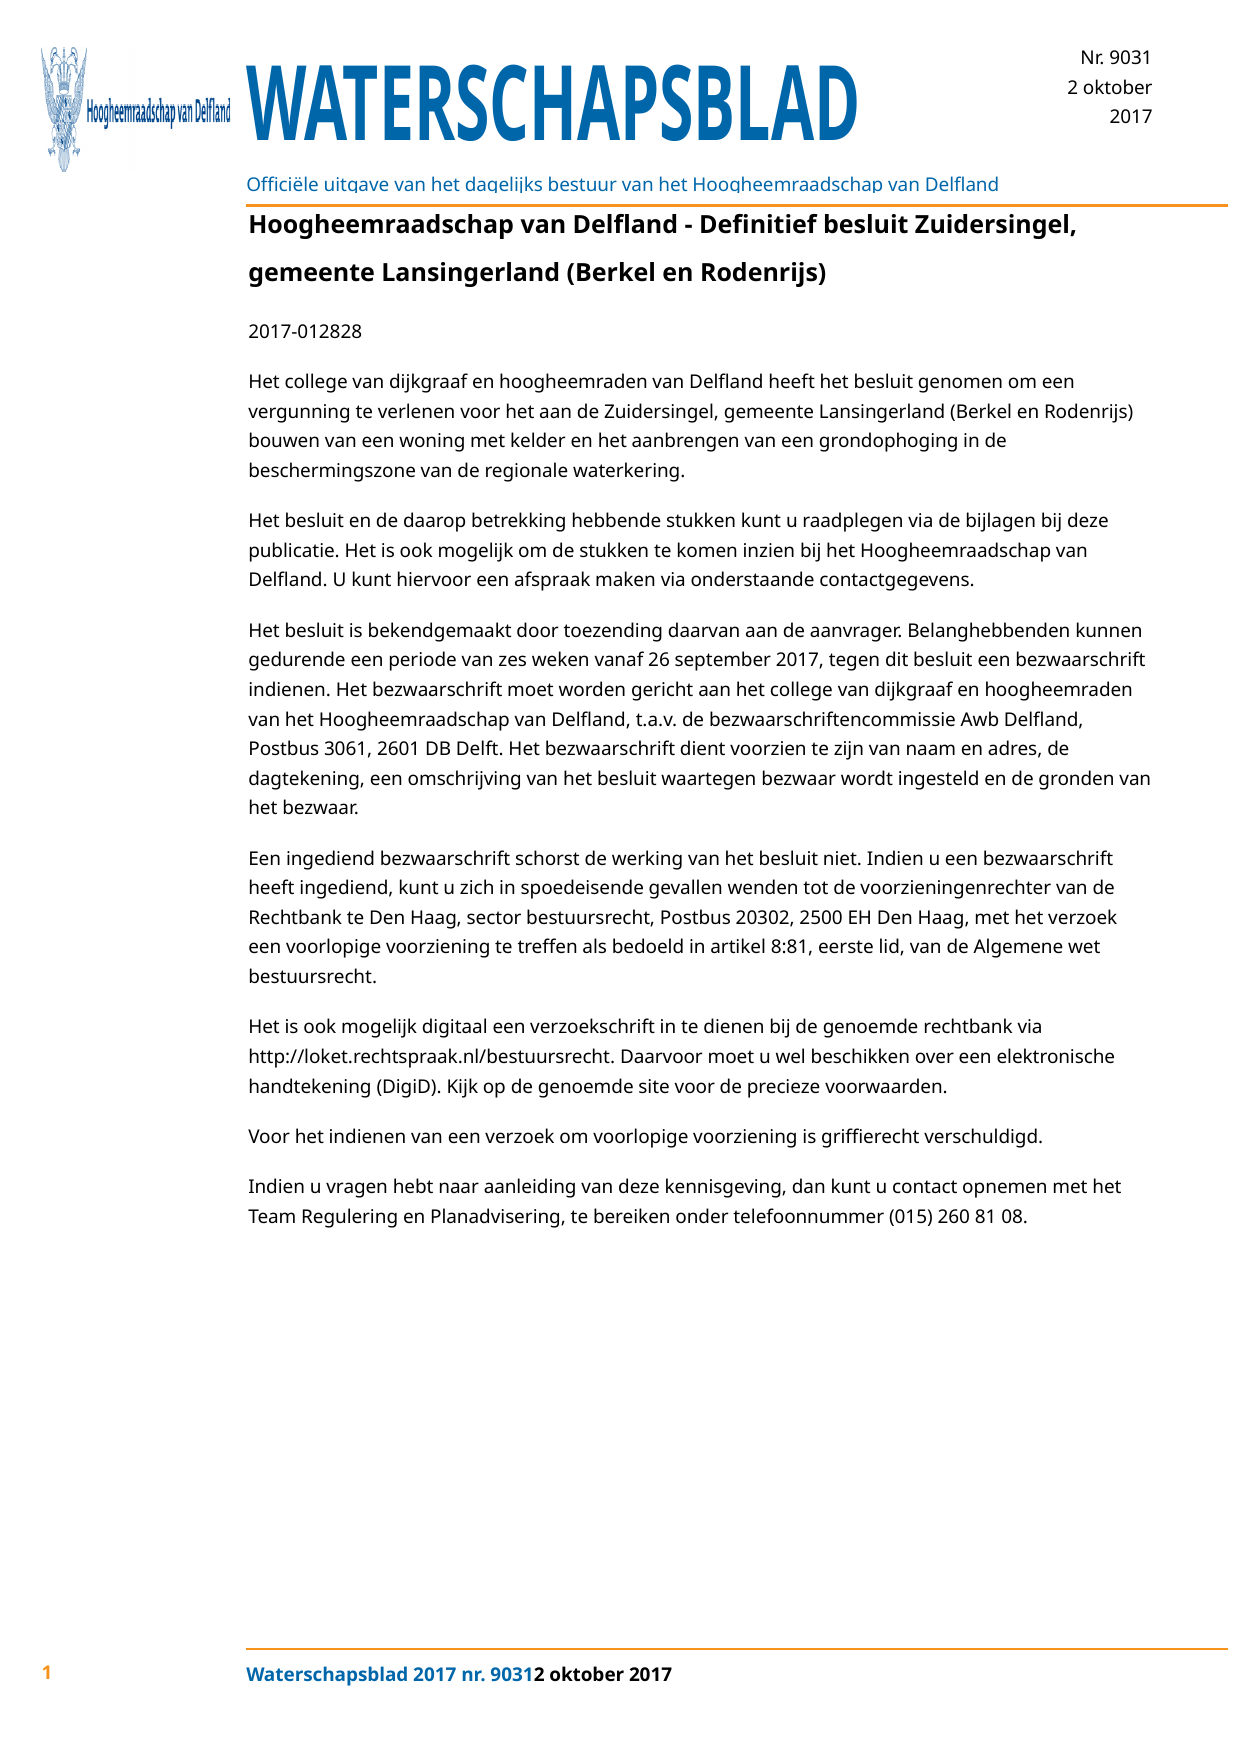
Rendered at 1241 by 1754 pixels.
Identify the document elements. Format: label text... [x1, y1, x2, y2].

text Hoogheemraadschap van Delfland - Definitief besluit Zuidersingel, gemeente Lansingerland (Berkel en Rodenrijs) [248, 207, 1152, 288]
text 2017-012828 [248, 318, 1152, 344]
text Het college van dijkgraaf en hoogheemraden van Delfland heeft het besluit genomen om een vergunning te verlenen voor het aan de Zuidersingel, gemeente Lansingerland (Berkel en Rodenrijs) bouwen van een woning met kelder en het aanbrengen van een grondophoging in de beschermingszone van de regionale waterkering. [248, 368, 1152, 483]
text Een ingediend bezwaarschrift schorst de werking van het besluit niet. Indien u een bezwaarschrift heeft ingediend, kunt u zich in spoedeisende gevallen wenden tot de voorzieningenrechter van de Rechtbank te Den Haag, sector bestuursrecht, Postbus 20302, 2500 EH Den Haag, met het verzoek een voorlopige voorziening te treffen als bedoeld in artikel 8:81, eerste lid, van de Algemene wet bestuursrecht. [248, 845, 1152, 989]
picture [41, 47, 231, 172]
text Indien u vragen hebt naar aanleiding van deze kennisgeving, dan kunt u contact opnemen met het Team Regulering en Planadvisering, te bereiken onder telefoonnummer (015) 260 81 08. [248, 1174, 1152, 1229]
text Het is ook mogelijk digitaal een verzoekschrift in te dienen bij de genoemde rechtbank via http://loket.rechtspraak.nl/bestuursrecht. Daarvoor moet u wel beschikken over een elektronische handtekening (DigiD). Kijk op de genoemde site voor de precieze voorwaarden. [248, 1014, 1152, 1099]
text Het besluit en de daarop betrekking hebbende stukken kunt u raadplegen via de bijlagen bij deze publicatie. Het is ook mogelijk om de stukken te komen inzien bij het Hoogheemraadschap van Delfland. U kunt hiervoor een afspraak maken via onderstaande contactgegevens. [248, 507, 1152, 592]
text Voor het indienen van een verzoek om voorlopige voorziening is griffierecht verschuldigd. [248, 1123, 1152, 1149]
text Het besluit is bekendgemaakt door toezending daarvan aan de aanvrager. Belanghebbenden kunnen gedurende een periode van zes weken vanaf 26 september 2017, tegen dit besluit een bezwaarschrift indienen. Het bezwaarschrift moet worden gericht aan het college van dijkgraaf en hoogheemraden van het Hoogheemraadschap van Delfland, t.a.v. de bezwaarschriftencommissie Awb Delfland, Postbus 3061, 2601 DB Delft. Het bezwaarschrift dient voorzien te zijn van naam en adres, de dagtekening, een omschrijving van het besluit waartegen bezwaar wordt ingesteld en de gronden van het bezwaar. [248, 617, 1152, 820]
